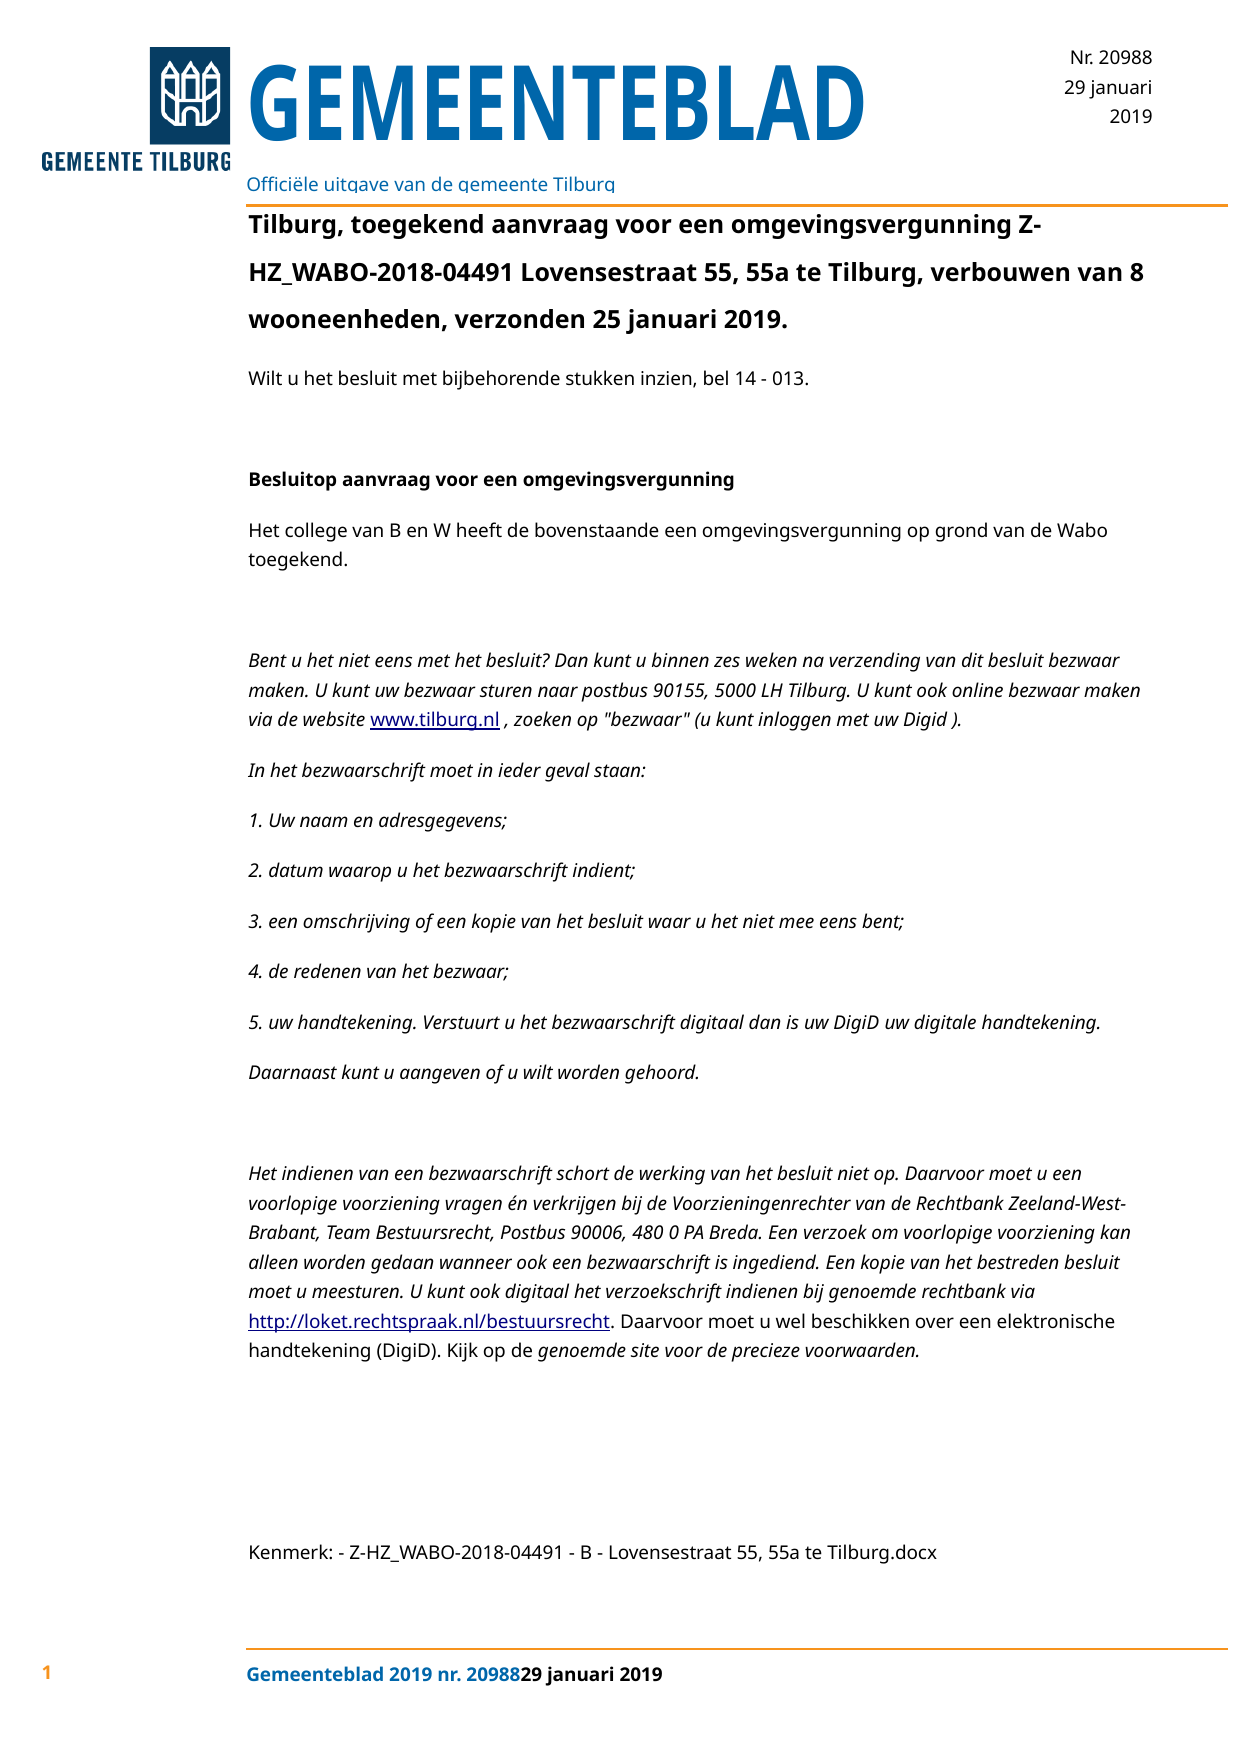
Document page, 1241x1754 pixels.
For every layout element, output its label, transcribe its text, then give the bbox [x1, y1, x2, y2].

text Het college van B en W heeft de bovenstaande een omgevingsvergunning op grond van de Wabo toegekend. [248, 517, 1152, 572]
text Het indienen van een bezwaarschrift schort de werking van het besluit niet op. Daarvoor moet u een voorlopige voorziening vragen én verkrijgen bij de Voorzieningenrechter van de Rechtbank Zeeland-West-Brabant, Team Bestuursrecht, Postbus 90006, 480 0 PA Breda. Een verzoek om voorlopige voorziening kan alleen worden gedaan wanneer ook een bezwaarschrift is ingediend. Een kopie van het bestreden besluit moet u meesturen. U kunt ook digitaal het verzoekschrift indienen bij genoemde rechtbank via http://loket.rechtspraak.nl/bestuursrecht. Daarvoor moet u wel beschikken over een elektronische handtekening (DigiD). Kijk op de genoemde site voor de precieze voorwaarden. [248, 1160, 1152, 1363]
text 4. de redenen van het bezwaar; [248, 958, 1152, 984]
text Besluitop aanvraag voor een omgevingsvergunning [248, 466, 1152, 492]
text 1. Uw naam en adresgegevens; [248, 807, 1152, 833]
text In het bezwaarschrift moet in ieder geval staan: [248, 757, 1152, 782]
text Wilt u het besluit met bijbehorende stukken inzien, bel 14 - 013. [248, 366, 1152, 391]
picture [41, 47, 231, 172]
text Kenmerk: - Z-HZ_WABO-2018-04491 - B - Lovensestraat 55, 55a te Tilburg.docx [248, 1539, 1152, 1565]
text Daarnaast kunt u aangeven of u wilt worden gehoord. [248, 1059, 1152, 1085]
text 3. een omschrijving of een kopie van het besluit waar u het niet mee eens bent; [248, 908, 1152, 934]
text Bent u het niet eens met het besluit? Dan kunt u binnen zes weken na verzending van dit besluit bezwaar maken. U kunt uw bezwaar sturen naar postbus 90155, 5000 LH Tilburg. U kunt ook online bezwaar maken via de website www.tilburg.nl , zoeken op "bezwaar" (u kunt inloggen met uw Digid ). [248, 647, 1152, 732]
text Tilburg, toegekend aanvraag voor een omgevingsvergunning Z-HZ_WABO-2018-04491 Lovensestraat 55, 55a te Tilburg, verbouwen van 8 wooneenheden, verzonden 25 januari 2019. [248, 207, 1152, 336]
text 5. uw handtekening. Verstuurt u het bezwaarschrift digitaal dan is uw DigiD uw digitale handtekening. [248, 1009, 1152, 1034]
text 2. datum waarop u het bezwaarschrift indient; [248, 858, 1152, 883]
